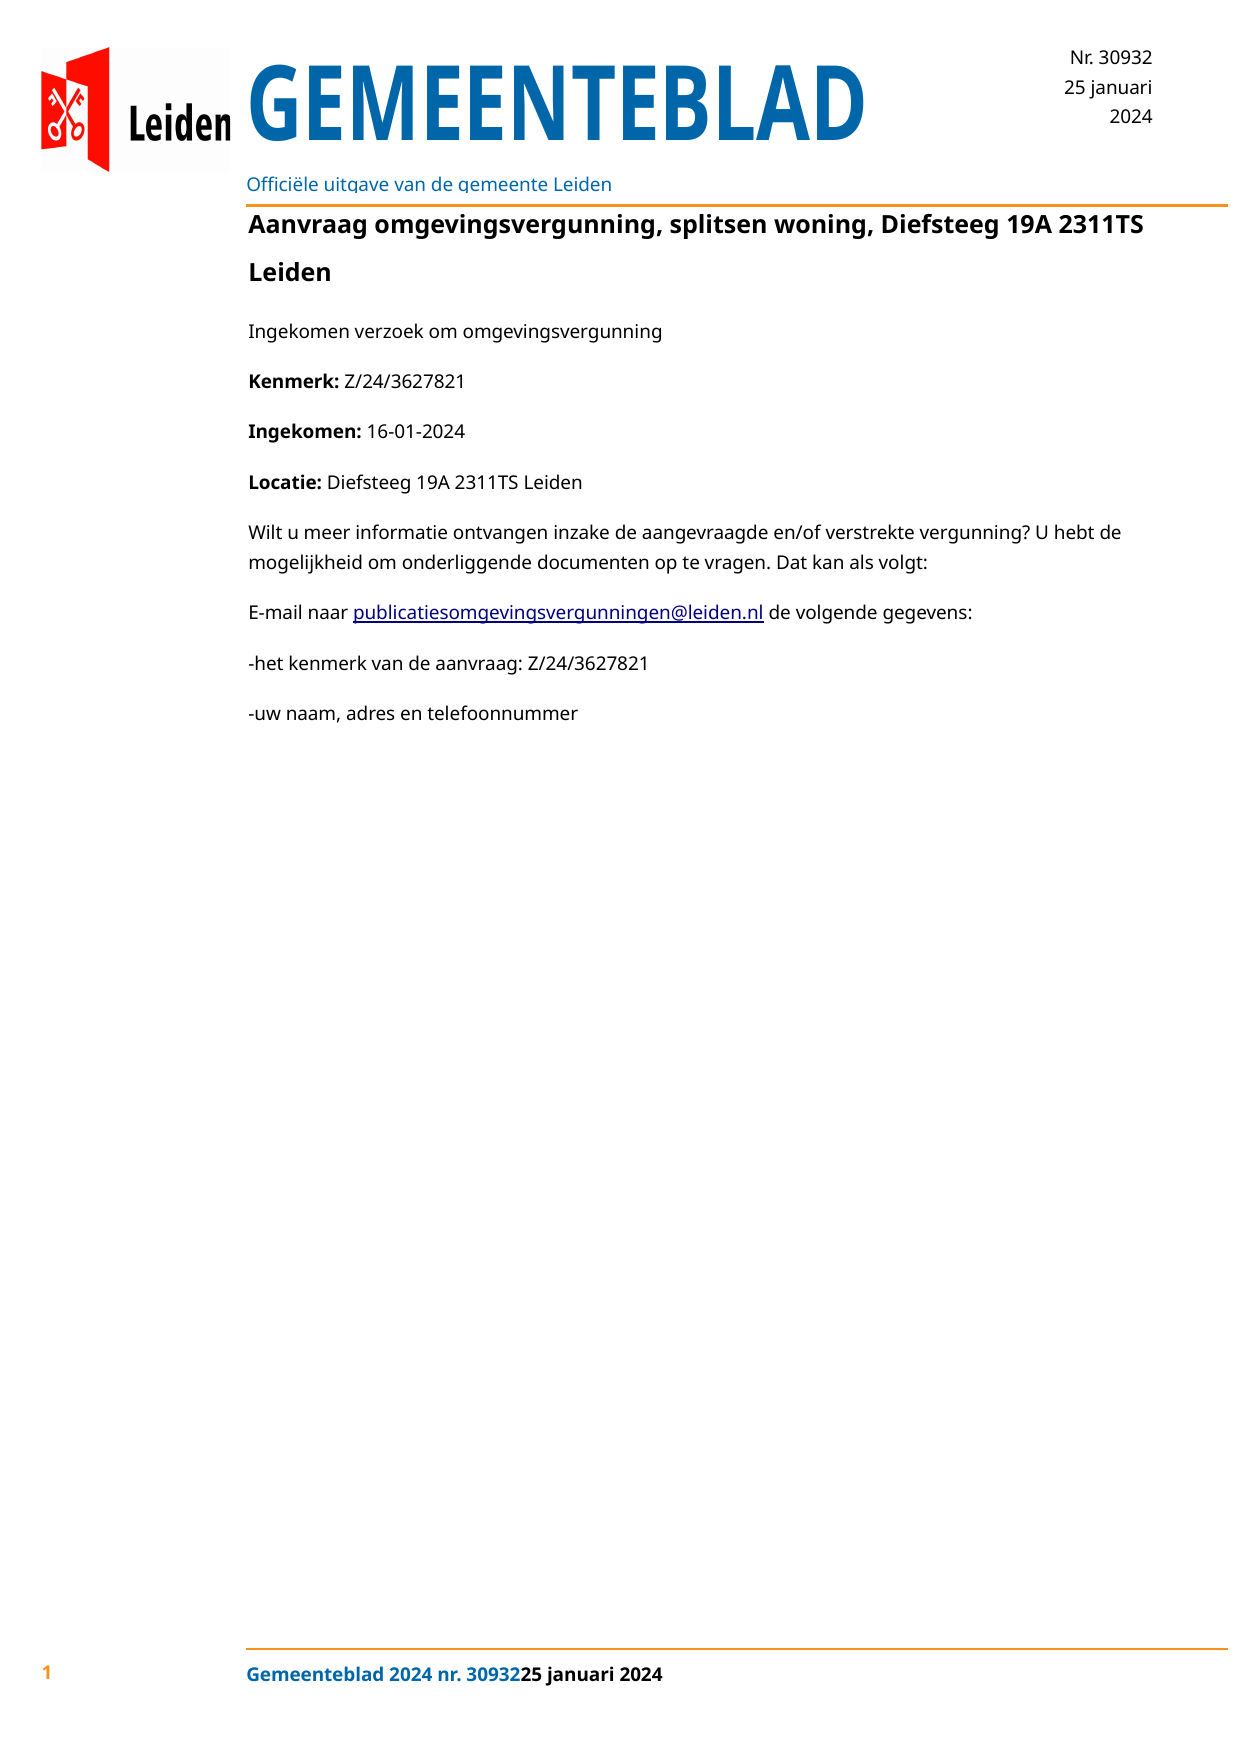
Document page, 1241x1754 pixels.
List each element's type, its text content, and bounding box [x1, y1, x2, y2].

text -het kenmerk van de aanvraag: Z/24/3627821 [248, 650, 1152, 676]
text Kenmerk: Z/24/3627821 [248, 368, 1152, 394]
text -uw naam, adres en telefoonnummer [248, 700, 1152, 726]
text Ingekomen: 16-01-2024 [248, 419, 1152, 444]
text Aanvraag omgevingsvergunning, splitsen woning, Diefsteeg 19A 2311TS Leiden [248, 207, 1152, 288]
text E-mail naar publicatiesomgevingsvergunningen@leiden.nl de volgende gegevens: [248, 599, 1152, 625]
text Locatie: Diefsteeg 19A 2311TS Leiden [248, 469, 1152, 495]
text Wilt u meer informatie ontvangen inzake de aangevraagde en/of verstrekte vergunning? U hebt de mogelijkheid om onderliggende documenten op te vragen. Dat kan als volgt: [248, 519, 1152, 575]
text Ingekomen verzoek om omgevingsvergunning [248, 318, 1152, 344]
picture [41, 47, 231, 172]
